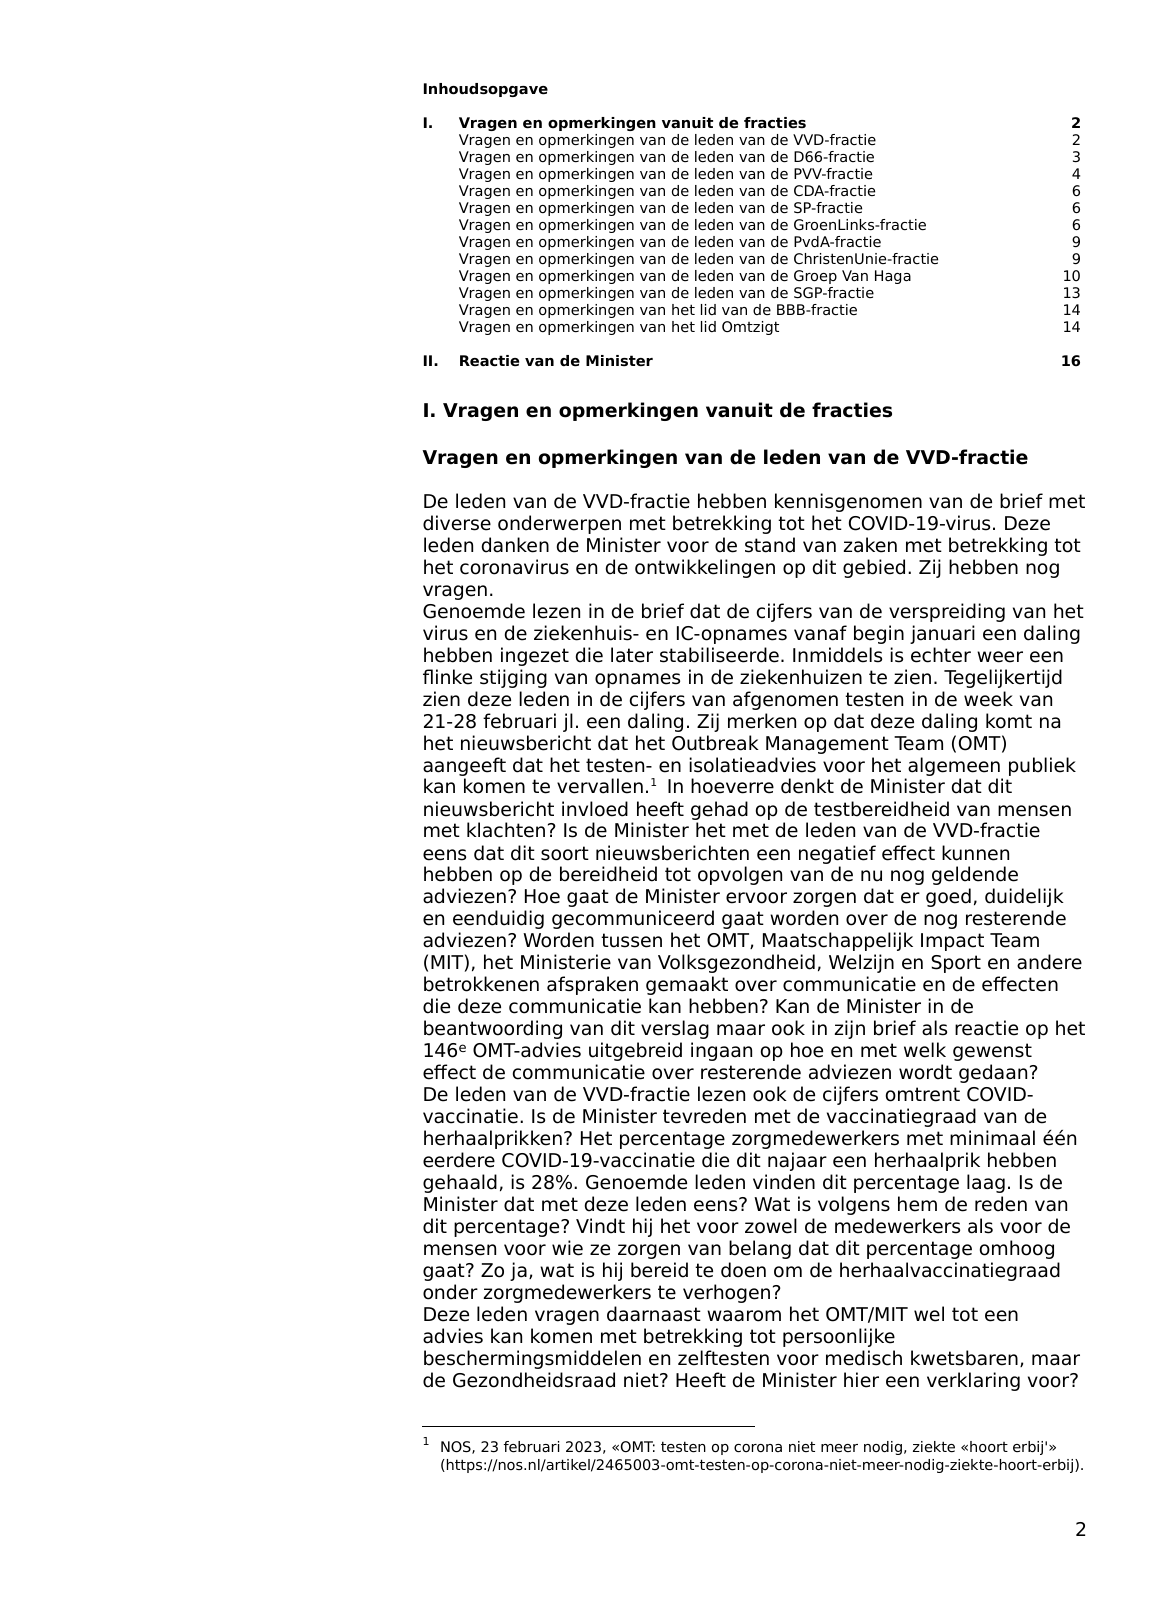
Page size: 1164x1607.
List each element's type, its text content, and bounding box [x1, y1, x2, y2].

table_cell [422, 183, 452, 200]
table_cell [422, 336, 452, 353]
table_cell [422, 319, 452, 336]
table_header Inhoudsopgave [422, 81, 1005, 98]
table_cell 6 [1005, 183, 1087, 200]
table_cell Vragen en opmerkingen van de leden van de GroenLinks-fractie [453, 217, 1005, 234]
table_cell 6 [1005, 200, 1087, 217]
table_cell 6 [1005, 217, 1087, 234]
table_cell [1005, 336, 1087, 353]
table_cell [422, 166, 452, 183]
table_cell II. [422, 353, 452, 369]
table_cell 14 [1005, 302, 1087, 319]
table_cell [422, 200, 452, 217]
text Genoemde lezen in de brief dat de cijfers van de verspreiding van het virus en de ziekenhuis- en IC-opnames vanaf begin januari een daling hebben ingezet die later stabiliseerde. Inmiddels is echter weer een flinke stijging van opnames in de ziekenhuizen te zien. Tegelijkertijd zien deze leden in de cijfers van afgenomen testen in de week van 21-28 februari jl. een daling. Zij merken op dat deze daling komt na het nieuwsbericht dat het Outbreak Management Team (OMT) aangeeft dat het testen- en isolatieadvies voor het algemeen publiek kan komen te vervallen. In hoeverre denkt de Minister dat dit nieuwsbericht invloed heeft gehad op de testbereidheid van mensen met klachten? Is de Minister het met de leden van de VVD-fractie eens dat dit soort nieuwsberichten een negatief effect kunnen hebben op de bereidheid tot opvolgen van de nu nog geldende adviezen? Hoe gaat de Minister ervoor zorgen dat er goed, duidelijk en eenduidig gecommuniceerd gaat worden over de nog resterende adviezen? Worden tussen het OMT, Maatschappelijk Impact Team (MIT), het Ministerie van Volksgezondheid, Welzijn en Sport en andere betrokkenen afspraken gemaakt over communicatie en de effecten die deze communicatie kan hebben? Kan de Minister in de beantwoording van dit verslag maar ook in zijn brief als reactie op het 146e OMT-advies uitgebreid ingaan op hoe en met welk gewenst effect de communicatie over resterende adviezen wordt gedaan? [422, 601, 1087, 1084]
table_cell Vragen en opmerkingen van het lid van de BBB-fractie [453, 302, 1005, 319]
table_cell Vragen en opmerkingen van het lid Omtzigt [453, 319, 1005, 336]
table_cell 4 [1005, 166, 1087, 183]
table_cell Vragen en opmerkingen van de leden van de Groep Van Haga [453, 268, 1005, 285]
table_cell 13 [1005, 285, 1087, 302]
table_cell [422, 149, 452, 166]
table_cell 10 [1005, 268, 1087, 285]
table_cell 16 [1005, 353, 1087, 369]
text De leden van de VVD-fractie hebben kennisgenomen van de brief met diverse onderwerpen met betrekking tot het COVID-19-virus. Deze leden danken de Minister voor de stand van zaken met betrekking tot het coronavirus en de ontwikkelingen op dit gebied. Zij hebben nog vragen. [422, 491, 1087, 601]
table_cell [453, 98, 1005, 115]
subtitle I. Vragen en opmerkingen vanuit de fracties [422, 399, 1087, 422]
table_cell Vragen en opmerkingen van de leden van de VVD-fractie [453, 132, 1005, 149]
table_cell 9 [1005, 234, 1087, 251]
table_cell [422, 98, 452, 115]
text Deze leden vragen daarnaast waarom het OMT/MIT wel tot een advies kan komen met betrekking tot persoonlijke beschermingsmiddelen en zelftesten voor medisch kwetsbaren, maar de Gezondheidsraad niet? Heeft de Minister hier een verklaring voor? [422, 1304, 1087, 1392]
table_cell Vragen en opmerkingen van de leden van de D66-fractie [453, 149, 1005, 166]
table_cell [422, 251, 452, 268]
text NOS, 23 februari 2023, «OMT: testen op corona niet meer nodig, ziekte «hoort erbij'» (https://nos.nl/artikel/2465003-omt-testen-op-corona-niet-meer-nodig-ziekte-hoort-erbij). [422, 1435, 1087, 1474]
table_cell [422, 285, 452, 302]
table_cell [422, 217, 452, 234]
table_cell Vragen en opmerkingen van de leden van de CDA-fractie [453, 183, 1005, 200]
table_cell [422, 132, 452, 149]
table_cell [422, 302, 452, 319]
table_cell Vragen en opmerkingen vanuit de fracties [453, 115, 1005, 132]
table_cell Reactie van de Minister [453, 353, 1005, 369]
table_cell Vragen en opmerkingen van de leden van de PvdA-fractie [453, 234, 1005, 251]
table_header [1005, 81, 1087, 98]
table_cell [453, 336, 1005, 353]
table_cell 14 [1005, 319, 1087, 336]
subtitle Vragen en opmerkingen van de leden van de VVD-fractie [422, 447, 1087, 468]
table_cell 2 [1005, 132, 1087, 149]
table_cell I. [422, 115, 452, 132]
table_cell Vragen en opmerkingen van de leden van de SGP-fractie [453, 285, 1005, 302]
table_cell 9 [1005, 251, 1087, 268]
table_cell Vragen en opmerkingen van de leden van de PVV-fractie [453, 166, 1005, 183]
table_cell 2 [1005, 115, 1087, 132]
table_cell [422, 234, 452, 251]
table_cell 3 [1005, 149, 1087, 166]
text De leden van de VVD-fractie lezen ook de cijfers omtrent COVID-vaccinatie. Is de Minister tevreden met de vaccinatiegraad van de herhaalprikken? Het percentage zorgmedewerkers met minimaal één eerdere COVID-19-vaccinatie die dit najaar een herhaalprik hebben gehaald, is 28%. Genoemde leden vinden dit percentage laag. Is de Minister dat met deze leden eens? Wat is volgens hem de reden van dit percentage? Vindt hij het voor zowel de medewerkers als voor de mensen voor wie ze zorgen van belang dat dit percentage omhoog gaat? Zo ja, wat is hij bereid te doen om de herhaalvaccinatiegraad onder zorgmedewerkers te verhogen? [422, 1084, 1087, 1304]
table_cell Vragen en opmerkingen van de leden van de ChristenUnie-fractie [453, 251, 1005, 268]
table_cell [422, 268, 452, 285]
table_cell Vragen en opmerkingen van de leden van de SP-fractie [453, 200, 1005, 217]
table_cell [1005, 98, 1087, 115]
